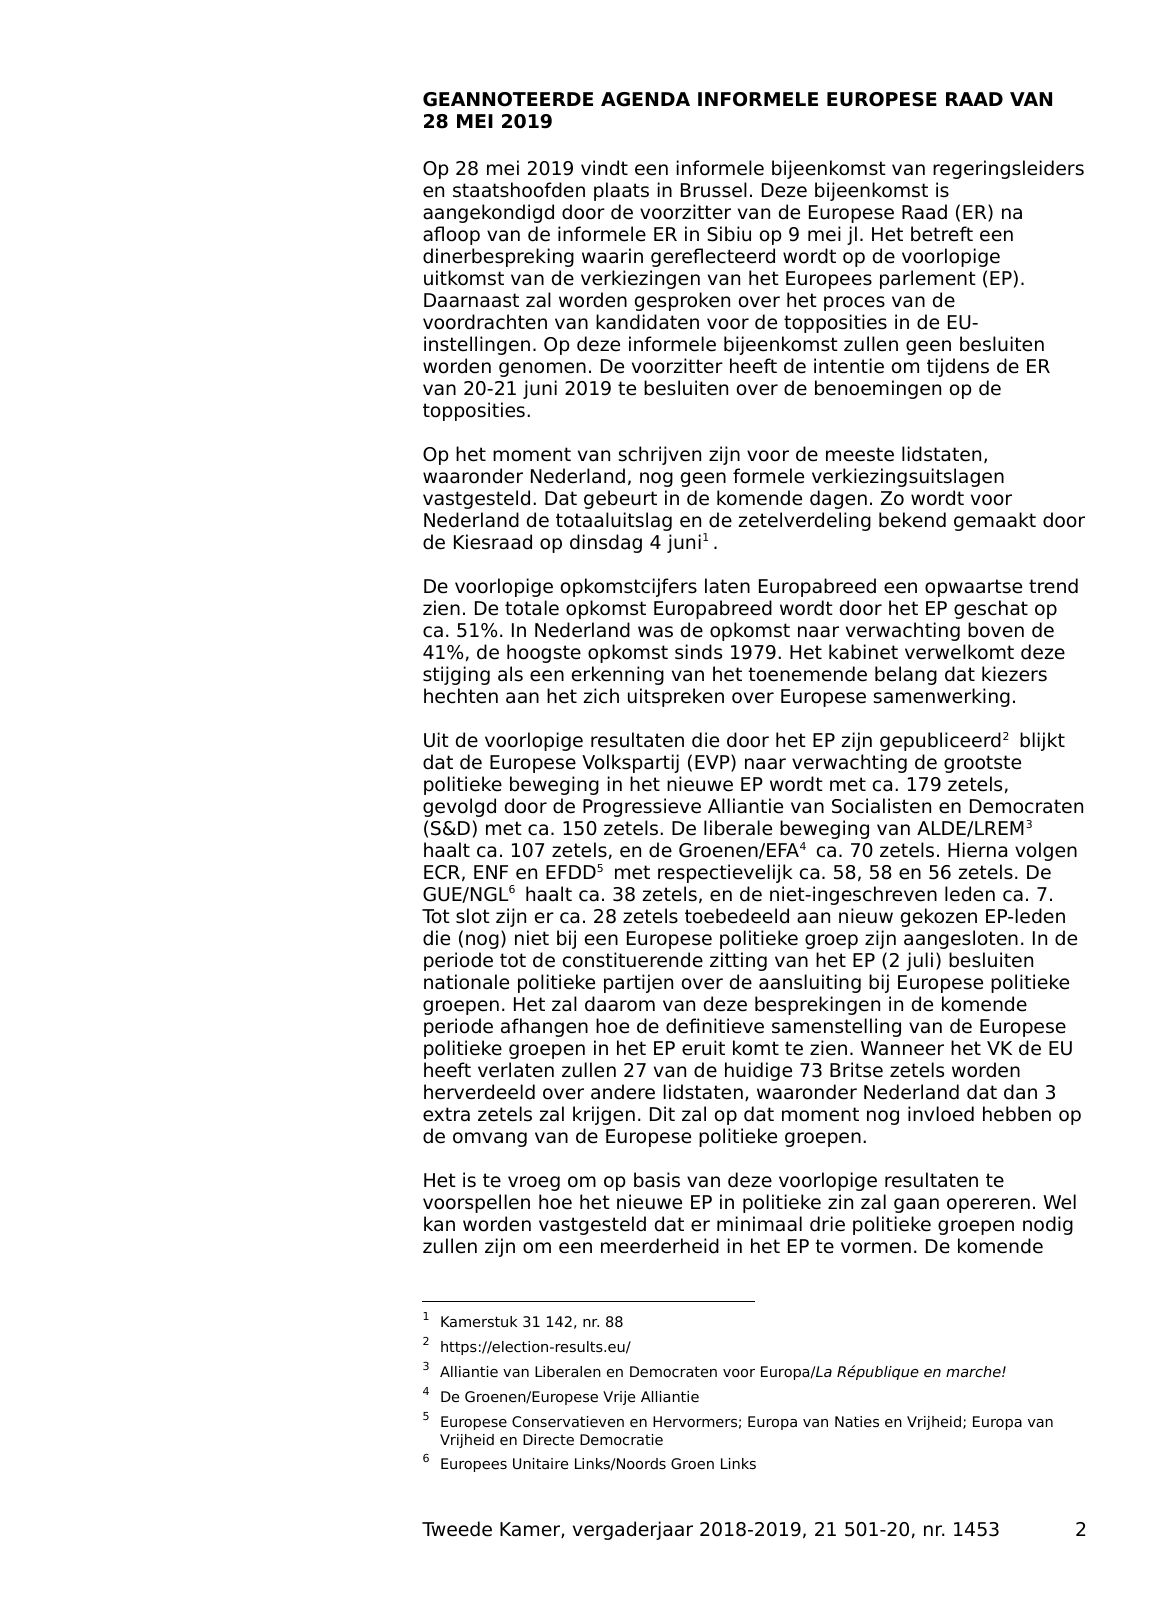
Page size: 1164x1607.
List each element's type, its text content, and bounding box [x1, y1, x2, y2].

text De voorlopige opkomstcijfers laten Europabreed een opwaartse trend zien. De totale opkomst Europabreed wordt door het EP geschat op ca. 51%. In Nederland was de opkomst naar verwachting boven de 41%, de hoogste opkomst sinds 1979. Het kabinet verwelkomt deze stijging als een erkenning van het toenemende belang dat kiezers hechten aan het zich uitspreken over Europese samenwerking. [422, 576, 1087, 708]
text Uit de voorlopige resultaten die door het EP zijn gepubliceerd blijkt dat de Europese Volkspartij (EVP) naar verwachting de grootste politieke beweging in het nieuwe EP wordt met ca. 179 zetels, gevolgd door de Progressieve Alliantie van Socialisten en Democraten (S&D) met ca. 150 zetels. De liberale beweging van ALDE/LREM haalt ca. 107 zetels, en de Groenen/EFA ca. 70 zetels. Hierna volgen ECR, ENF en EFDD met respectievelijk ca. 58, 58 en 56 zetels. De GUE/NGL haalt ca. 38 zetels, en de niet-ingeschreven leden ca. 7. Tot slot zijn er ca. 28 zetels toebedeeld aan nieuw gekozen EP-leden die (nog) niet bij een Europese politieke groep zijn aangesloten. In de periode tot de constituerende zitting van het EP (2 juli) besluiten nationale politieke partijen over de aansluiting bij Europese politieke groepen. Het zal daarom van deze besprekingen in de komende periode afhangen hoe de definitieve samenstelling van de Europese politieke groepen in het EP eruit komt te zien. Wanneer het VK de EU heeft verlaten zullen 27 van de huidige 73 Britse zetels worden herverdeeld over andere lidstaten, waaronder Nederland dat dan 3 extra zetels zal krijgen. Dit zal op dat moment nog invloed hebben op de omvang van de Europese politieke groepen. [422, 730, 1087, 1148]
text De Groenen/Europese Vrije Alliantie [422, 1385, 1087, 1407]
text Alliantie van Liberalen en Democraten voor Europa/La République en marche! [422, 1360, 1087, 1382]
subtitle GEANNOTEERDE AGENDA INFORMELE EUROPESE RAAD VAN 28 MEI 2019 [422, 89, 1087, 133]
text Op 28 mei 2019 vindt een informele bijeenkomst van regeringsleiders en staatshoofden plaats in Brussel. Deze bijeenkomst is aangekondigd door de voorzitter van de Europese Raad (ER) na afloop van de informele ER in Sibiu op 9 mei jl. Het betreft een dinerbespreking waarin gereflecteerd wordt op de voorlopige uitkomst van de verkiezingen van het Europees parlement (EP). Daarnaast zal worden gesproken over het proces van de voordrachten van kandidaten voor de topposities in de EU-instellingen. Op deze informele bijeenkomst zullen geen besluiten worden genomen. De voorzitter heeft de intentie om tijdens de ER van 20-21 juni 2019 te besluiten over de benoemingen op de topposities. [422, 158, 1087, 422]
text Het is te vroeg om op basis van deze voorlopige resultaten te voorspellen hoe het nieuwe EP in politieke zin zal gaan opereren. Wel kan worden vastgesteld dat er minimaal drie politieke groepen nodig zullen zijn om een meerderheid in het EP te vormen. De komende [422, 1170, 1087, 1258]
text Kamerstuk 31 142, nr. 88 [422, 1310, 1087, 1332]
text Europese Conservatieven en Hervormers; Europa van Naties en Vrijheid; Europa van Vrijheid en Directe Democratie [422, 1410, 1087, 1449]
text https://election-results.eu/ [422, 1335, 1087, 1357]
text Op het moment van schrijven zijn voor de meeste lidstaten, waaronder Nederland, nog geen formele verkiezingsuitslagen vastgesteld. Dat gebeurt in de komende dagen. Zo wordt voor Nederland de totaaluitslag en de zetelverdeling bekend gemaakt door de Kiesraad op dinsdag 4 juni. [422, 444, 1087, 554]
text Europees Unitaire Links/Noords Groen Links [422, 1452, 1087, 1474]
